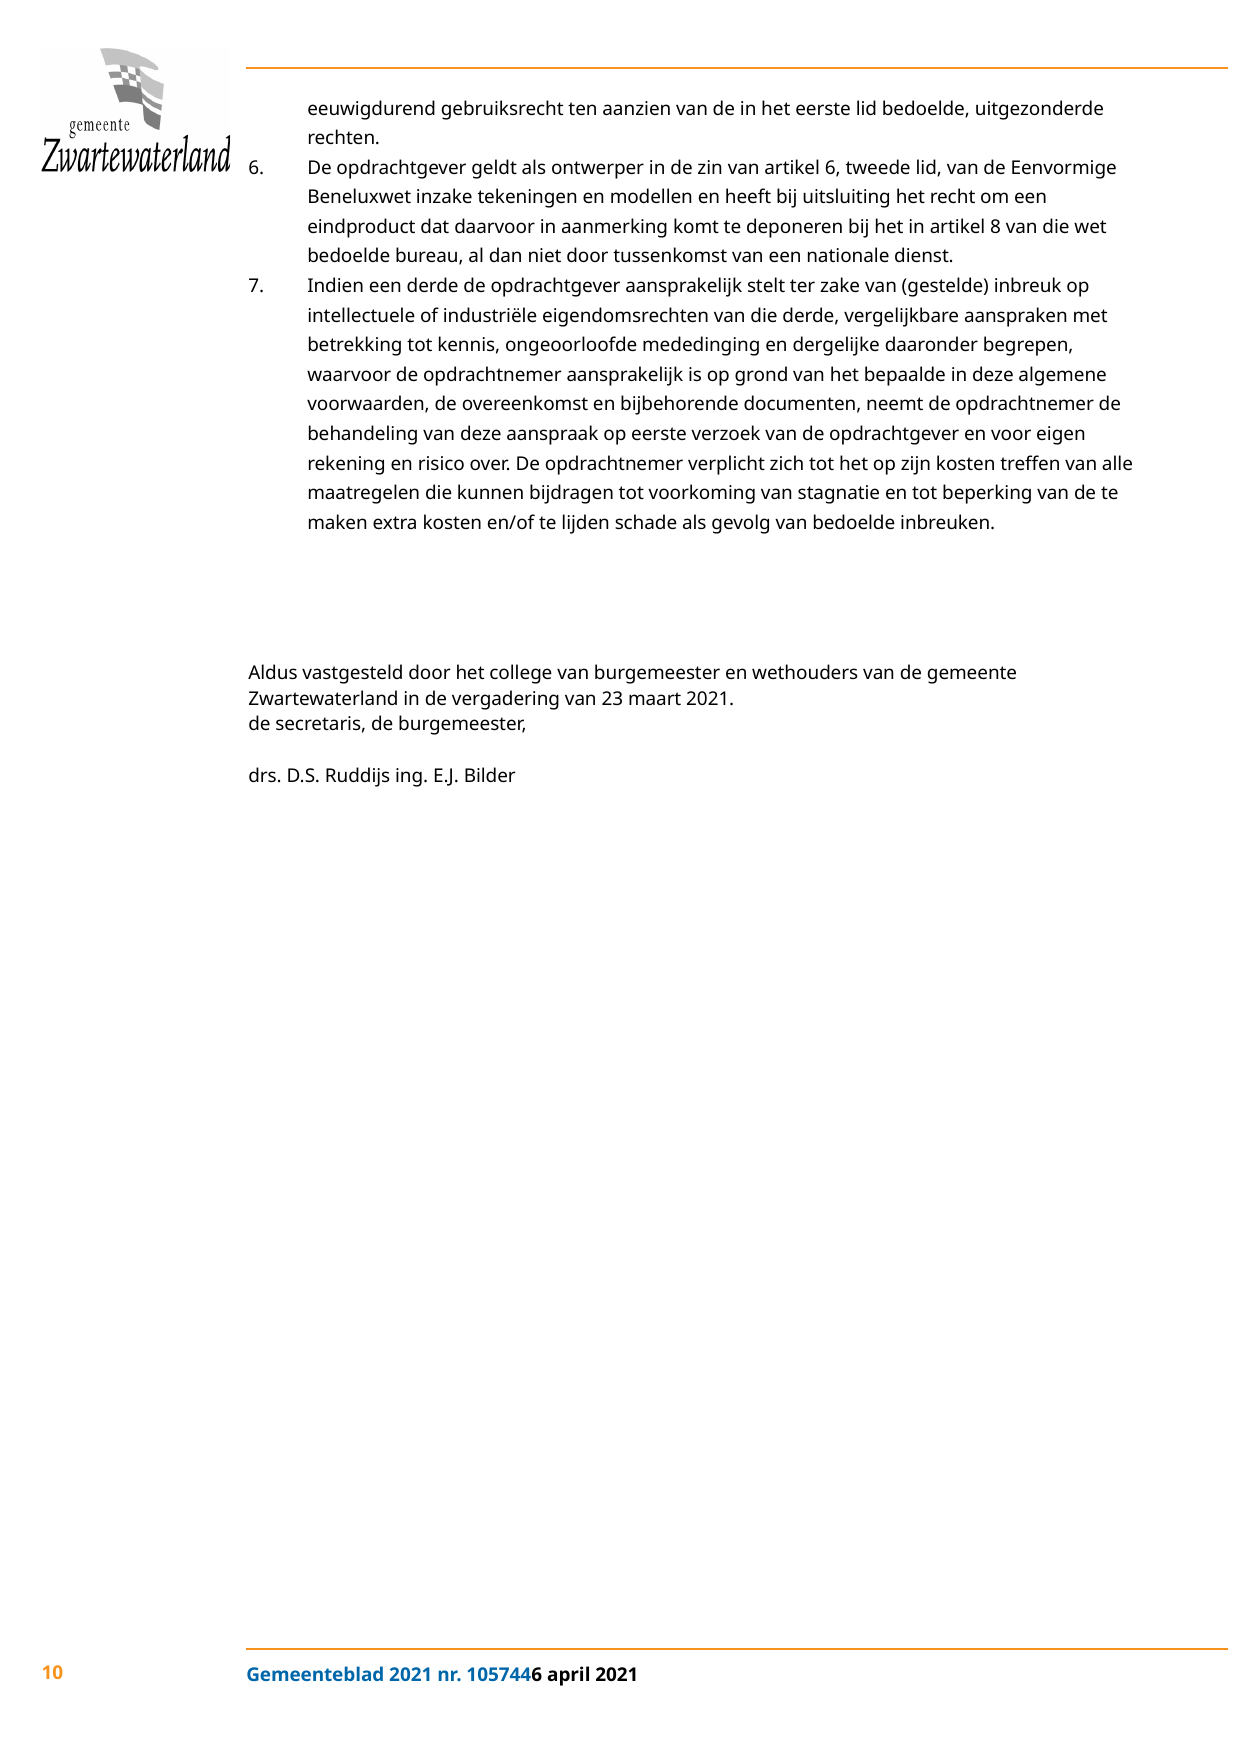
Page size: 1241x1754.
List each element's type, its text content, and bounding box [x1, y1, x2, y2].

list De opdrachtgever geldt als ontwerper in de zin van artikel 6, tweede lid, van de Eenvormige Beneluxwet inzake tekeningen en modellen en heeft bij uitsluiting het recht om een eindproduct dat daarvoor in aanmerking komt te deponeren bij het in artikel 8 van die wet bedoelde bureau, al dan niet door tussenkomst van een nationale dienst. [248, 154, 1152, 268]
text Aldus vastgesteld door het college van burgemeester en wethouders van de gemeente Zwartewaterland in de vergadering van 23 maart 2021. [248, 659, 1152, 711]
list Indien een derde de opdrachtgever aansprakelijk stelt ter zake van (gestelde) inbreuk op intellectuele of industriële eigendomsrechten van die derde, vergelijkbare aanspraken met betrekking tot kennis, ongeoorloofde mededinging en dergelijke daaronder begrepen, waarvoor de opdrachtnemer aansprakelijk is op grond van het bepaalde in deze algemene voorwaarden, de overeenkomst en bijbehorende documenten, neemt de opdrachtnemer de behandeling van deze aanspraak op eerste verzoek van de opdrachtgever en voor eigen rekening en risico over. De opdrachtnemer verplicht zich tot het op zijn kosten treffen van alle maatregelen die kunnen bijdragen tot voorkoming van stagnatie en tot beperking van de te maken extra kosten en/of te lijden schade als gevolg van bedoelde inbreuken. [248, 272, 1152, 535]
list eeuwigdurend gebruiksrecht ten aanzien van de in het eerste lid bedoelde, uitgezonderde rechten. [248, 95, 1152, 150]
picture [41, 47, 231, 172]
text drs. D.S. Ruddijs ing. E.J. Bilder [248, 762, 1152, 788]
text de secretaris, de burgemeester, [248, 711, 1152, 736]
